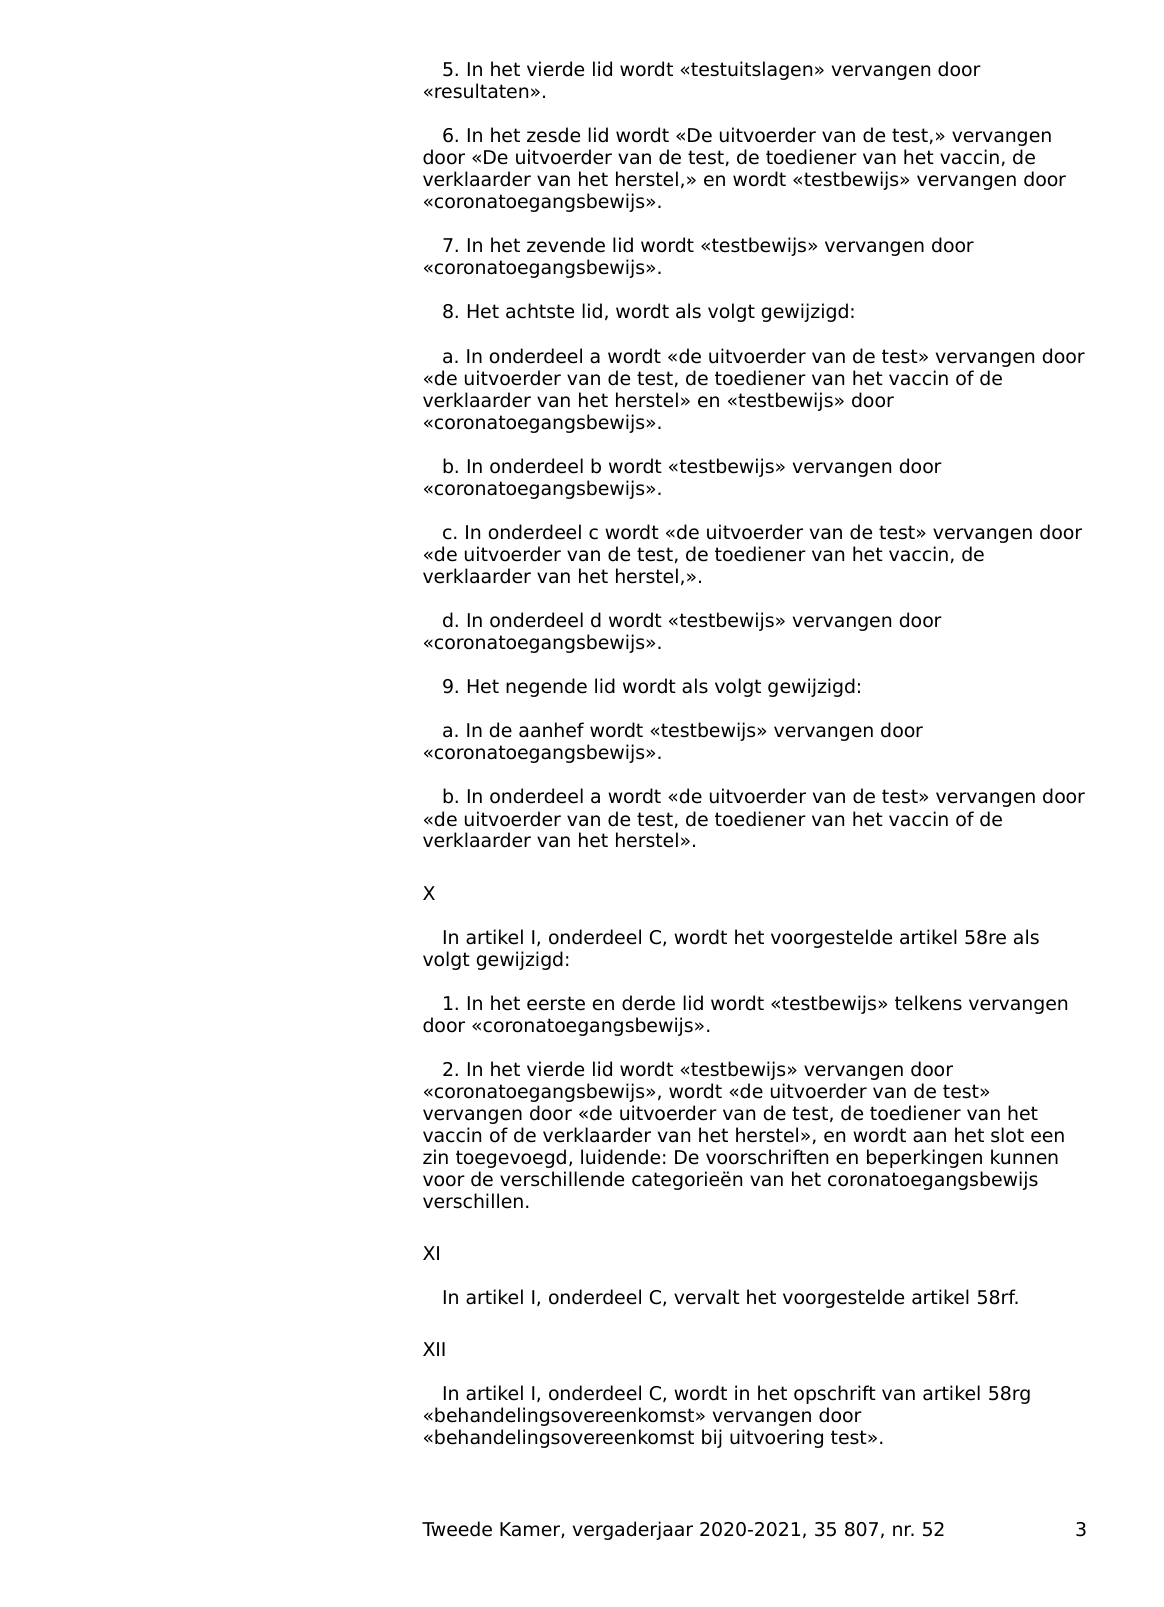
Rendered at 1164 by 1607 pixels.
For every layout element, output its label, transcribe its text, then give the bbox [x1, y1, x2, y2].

text 9. Het negende lid wordt als volgt gewijzigd: [422, 676, 1087, 698]
text b. In onderdeel b wordt «testbewijs» vervangen door «coronatoegangsbewijs». [422, 456, 1087, 500]
text b. In onderdeel a wordt «de uitvoerder van de test» vervangen door «de uitvoerder van de test, de toediener van het vaccin of de verklaarder van het herstel». [422, 786, 1087, 852]
subtitle XII [422, 1339, 1087, 1361]
text 1. In het eerste en derde lid wordt «testbewijs» telkens vervangen door «coronatoegangsbewijs». [422, 993, 1087, 1037]
text a. In de aanhef wordt «testbewijs» vervangen door «coronatoegangsbewijs». [422, 720, 1087, 764]
text In artikel I, onderdeel C, vervalt het voorgestelde artikel 58rf. [422, 1287, 1087, 1309]
text 7. In het zevende lid wordt «testbewijs» vervangen door «coronatoegangsbewijs». [422, 235, 1087, 279]
text 5. In het vierde lid wordt «testuitslagen» vervangen door «resultaten». [422, 59, 1087, 103]
text c. In onderdeel c wordt «de uitvoerder van de test» vervangen door «de uitvoerder van de test, de toediener van het vaccin, de verklaarder van het herstel,». [422, 522, 1087, 588]
subtitle X [422, 882, 1087, 904]
subtitle XI [422, 1243, 1087, 1265]
text In artikel I, onderdeel C, wordt het voorgestelde artikel 58re als volgt gewijzigd: [422, 927, 1087, 971]
text 6. In het zesde lid wordt «De uitvoerder van de test,» vervangen door «De uitvoerder van de test, de toediener van het vaccin, de verklaarder van het herstel,» en wordt «testbewijs» vervangen door «coronatoegangsbewijs». [422, 125, 1087, 213]
text 8. Het achtste lid, wordt als volgt gewijzigd: [422, 301, 1087, 323]
text 2. In het vierde lid wordt «testbewijs» vervangen door «coronatoegangsbewijs», wordt «de uitvoerder van de test» vervangen door «de uitvoerder van de test, de toediener van het vaccin of de verklaarder van het herstel», en wordt aan het slot een zin toegevoegd, luidende: De voorschriften en beperkingen kunnen voor de verschillende categorieën van het coronatoegangsbewijs verschillen. [422, 1059, 1087, 1213]
text a. In onderdeel a wordt «de uitvoerder van de test» vervangen door «de uitvoerder van de test, de toediener van het vaccin of de verklaarder van het herstel» en «testbewijs» door «coronatoegangsbewijs». [422, 346, 1087, 433]
text d. In onderdeel d wordt «testbewijs» vervangen door «coronatoegangsbewijs». [422, 610, 1087, 654]
text In artikel I, onderdeel C, wordt in het opschrift van artikel 58rg «behandelingsovereenkomst» vervangen door «behandelingsovereenkomst bij uitvoering test». [422, 1383, 1087, 1449]
